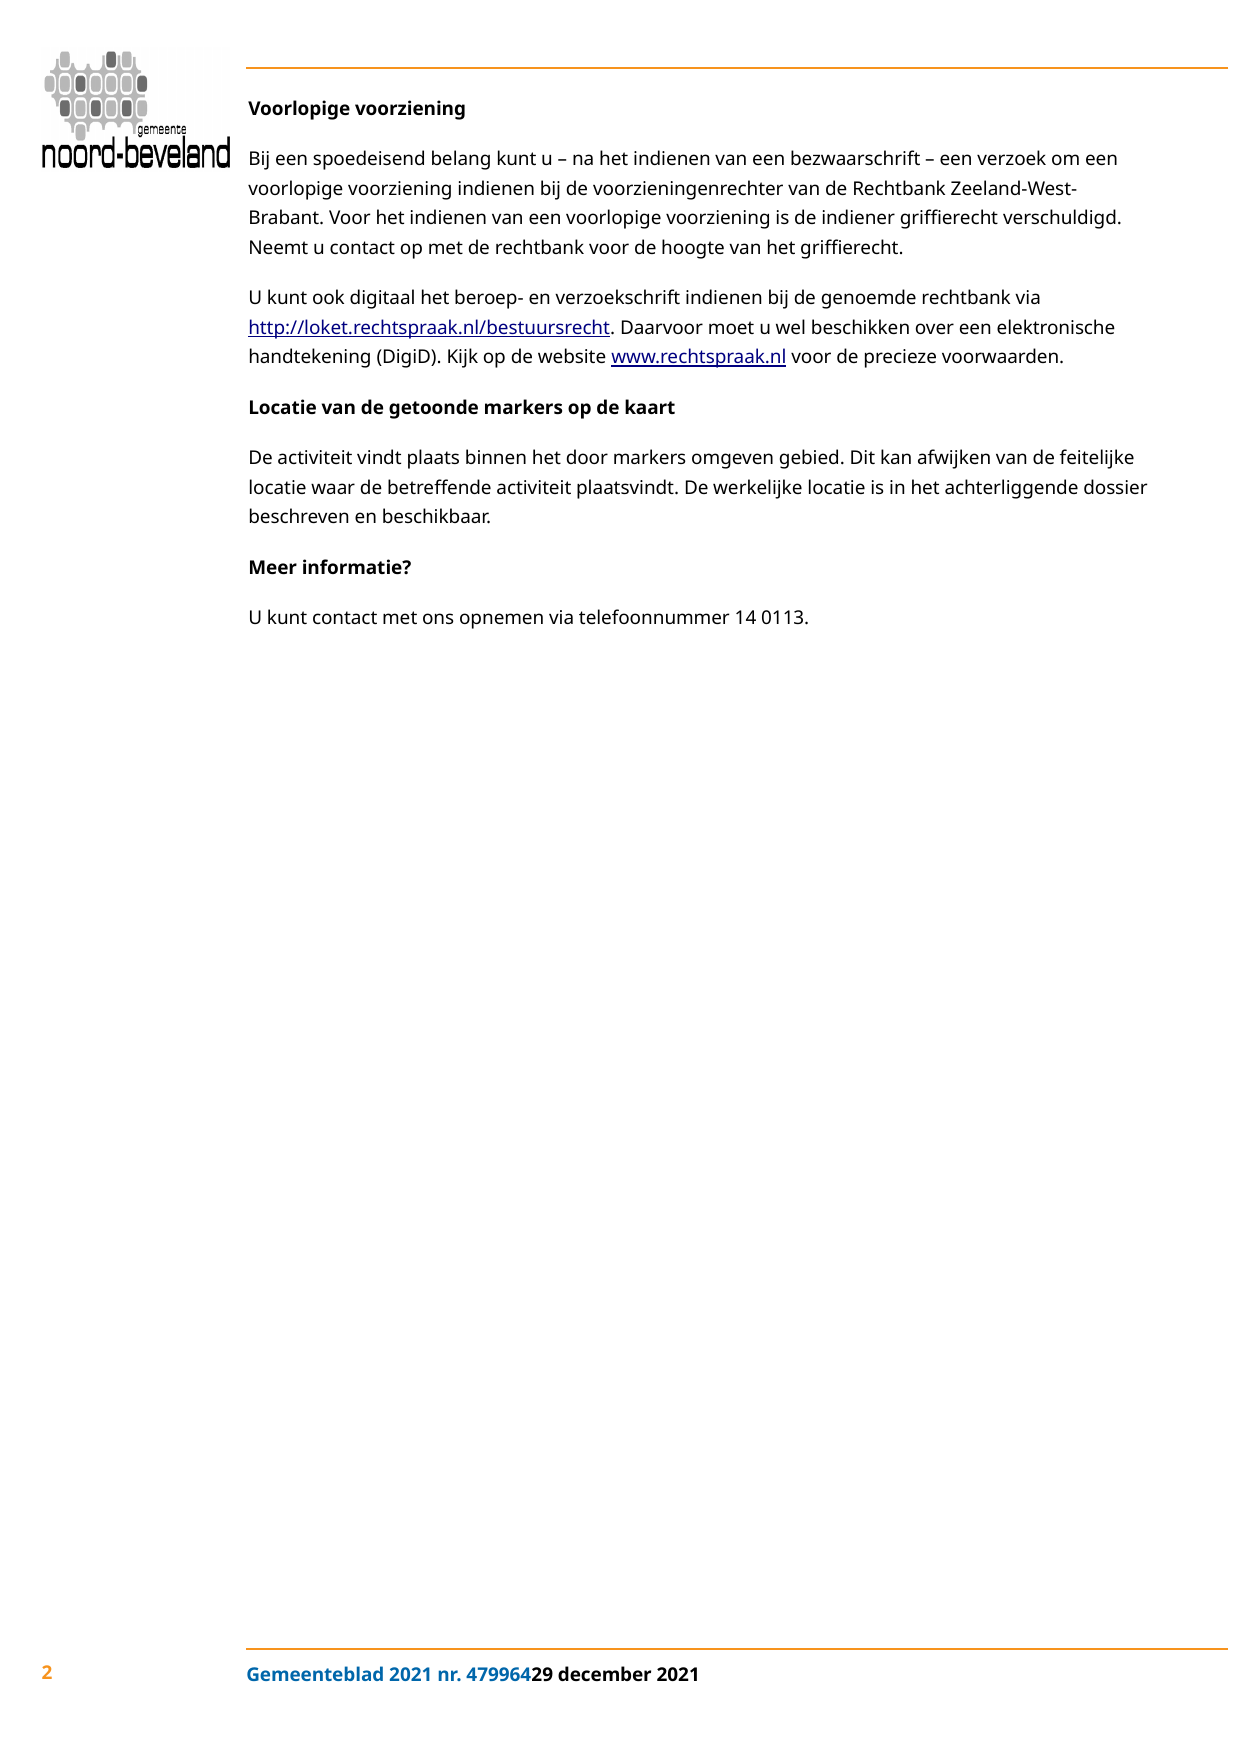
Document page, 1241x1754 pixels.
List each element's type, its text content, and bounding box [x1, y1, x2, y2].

text U kunt ook digitaal het beroep- en verzoekschrift indienen bij de genoemde rechtbank via http://loket.rechtspraak.nl/bestuursrecht. Daarvoor moet u wel beschikken over een elektronische handtekening (DigiD). Kijk op de website www.rechtspraak.nl voor de precieze voorwaarden. [248, 284, 1152, 369]
text U kunt contact met ons opnemen via telefoonnummer 14 0113. [248, 604, 1152, 630]
text De activiteit vindt plaats binnen het door markers omgeven gebied. Dit kan afwijken van de feitelijke locatie waar de betreffende activiteit plaatsvindt. De werkelijke locatie is in het achterliggende dossier beschreven en beschikbaar. [248, 444, 1152, 529]
text Locatie van de getoonde markers op de kaart [248, 394, 1152, 420]
text Voorlopige voorziening [248, 95, 1152, 121]
picture [41, 47, 231, 172]
text Meer informatie? [248, 554, 1152, 580]
text Bij een spoedeisend belang kunt u – na het indienen van een bezwaarschrift – een verzoek om een voorlopige voorziening indienen bij de voorzieningenrechter van de Rechtbank Zeeland-West-Brabant. Voor het indienen van een voorlopige voorziening is de indiener griffierecht verschuldigd. Neemt u contact op met de rechtbank voor de hoogte van het griffierecht. [248, 145, 1152, 260]
